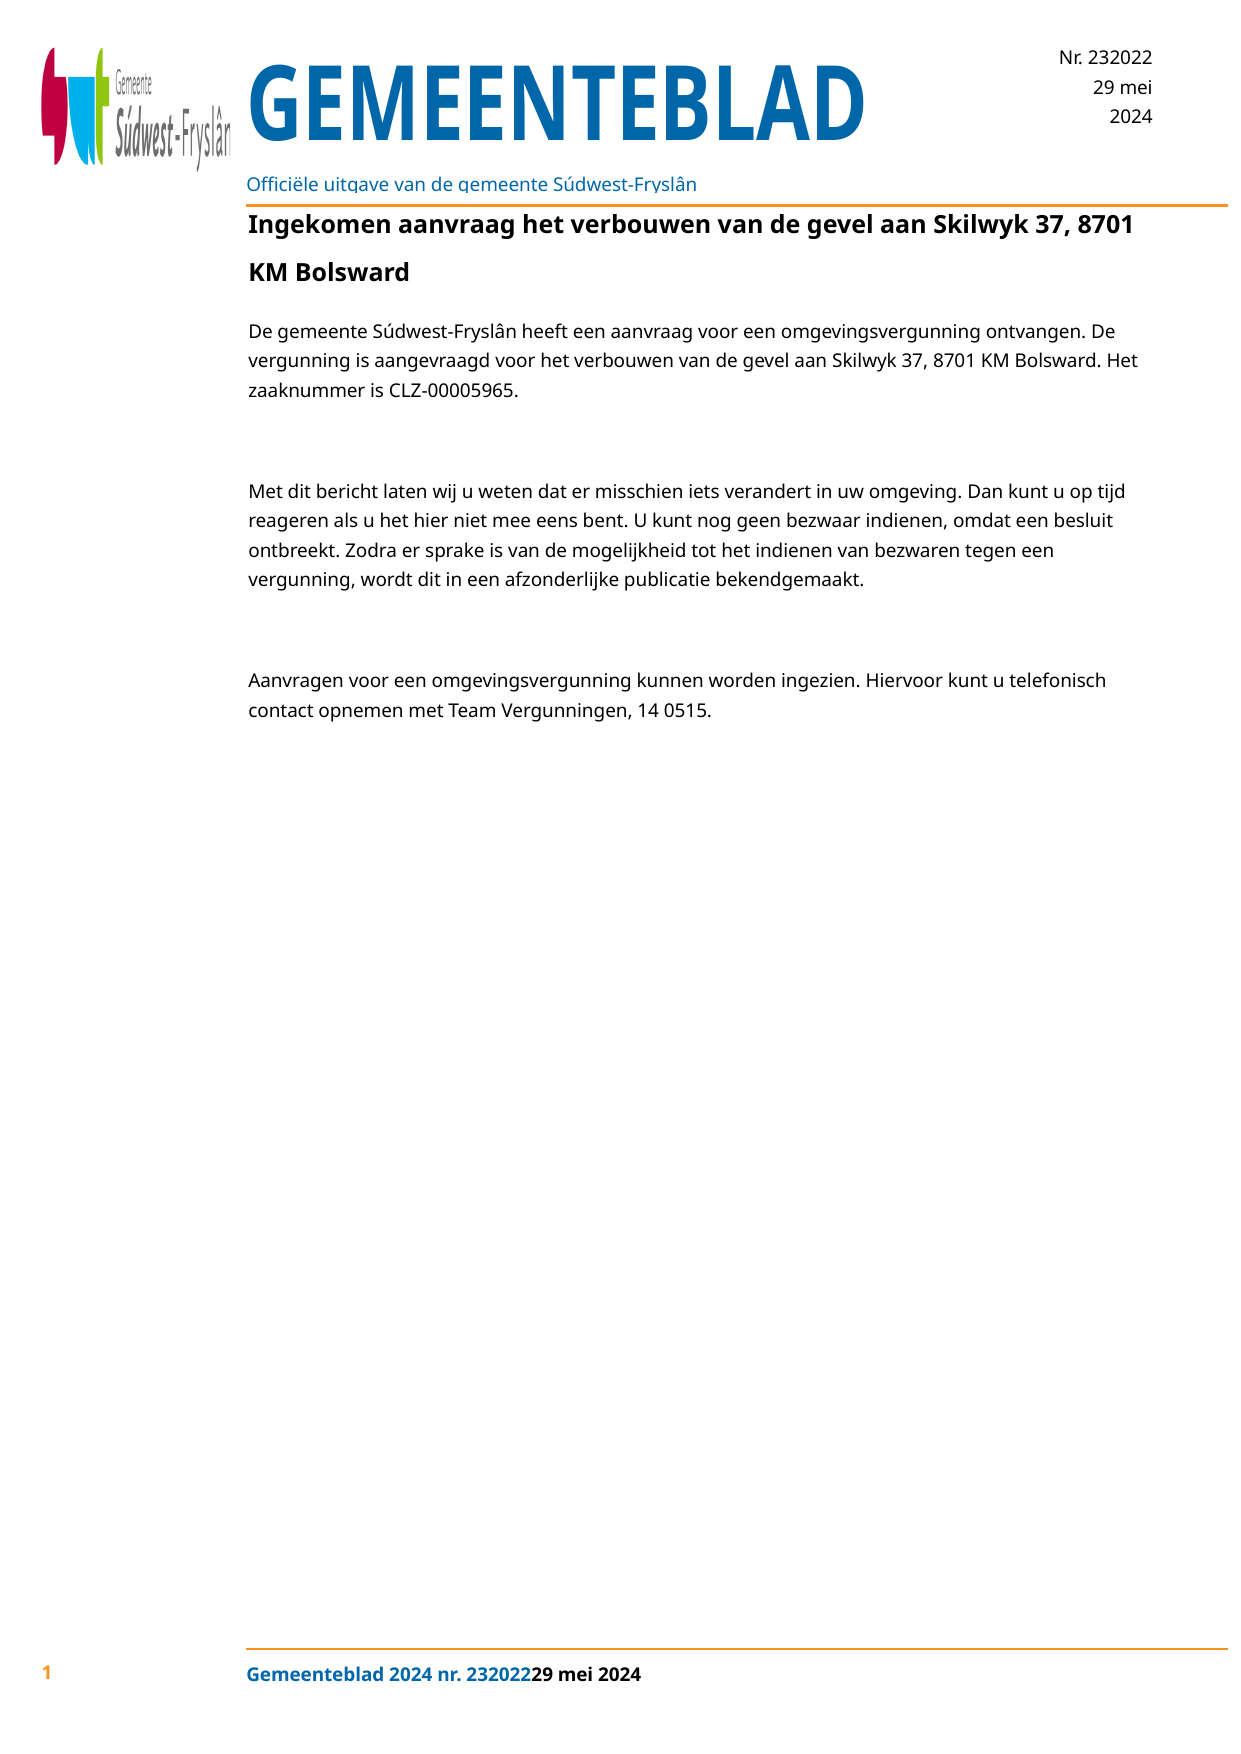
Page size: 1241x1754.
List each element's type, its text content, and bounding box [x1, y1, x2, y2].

text De gemeente Súdwest-Fryslân heeft een aanvraag voor een omgevingsvergunning ontvangen. De vergunning is aangevraagd voor het verbouwen van de gevel aan Skilwyk 37, 8701 KM Bolsward. Het zaaknummer is CLZ-00005965. [248, 318, 1152, 403]
text Aanvragen voor een omgevingsvergunning kunnen worden ingezien. Hiervoor kunt u telefonisch contact opnemen met Team Vergunningen, 14 0515. [248, 667, 1152, 723]
picture [41, 47, 231, 172]
text Ingekomen aanvraag het verbouwen van de gevel aan Skilwyk 37, 8701 KM Bolsward [248, 207, 1152, 288]
text Met dit bericht laten wij u weten dat er misschien iets verandert in uw omgeving. Dan kunt u op tijd reageren als u het hier niet mee eens bent. U kunt nog geen bezwaar indienen, omdat een besluit ontbreekt. Zodra er sprake is van de mogelijkheid tot het indienen van bezwaren tegen een vergunning, wordt dit in een afzonderlijke publicatie bekendgemaakt. [248, 478, 1152, 592]
